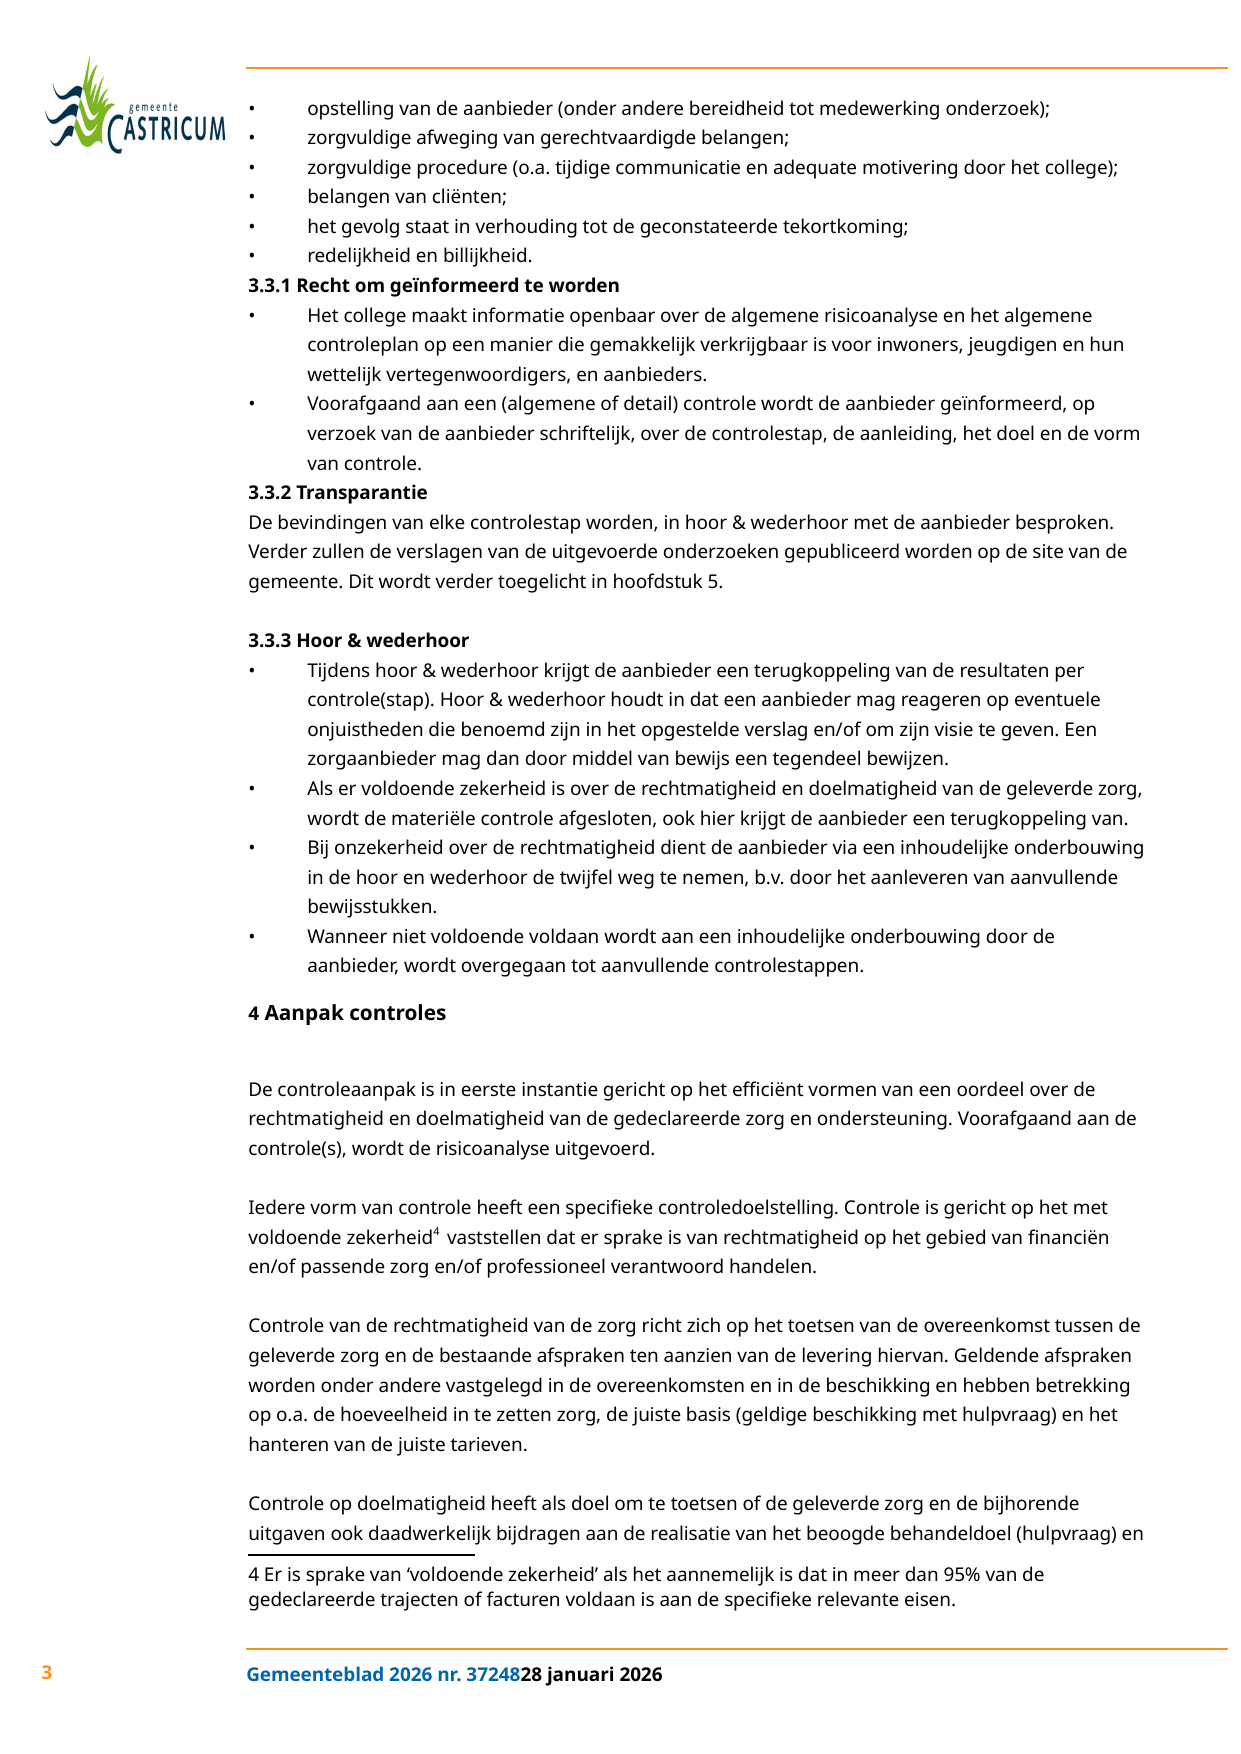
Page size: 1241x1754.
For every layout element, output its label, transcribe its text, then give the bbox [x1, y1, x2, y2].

list opstelling van de aanbieder (onder andere bereidheid tot medewerking onderzoek); [248, 95, 1152, 121]
list belangen van cliënten; [248, 183, 1152, 209]
text De controleaanpak is in eerste instantie gericht op het efficiënt vormen van een oordeel over de rechtmatigheid en doelmatigheid van de gedeclareerde zorg en ondersteuning. Voorafgaand aan de controle(s), wordt de risicoanalyse uitgevoerd. [248, 1076, 1152, 1161]
list Bij onzekerheid over de rechtmatigheid dient de aanbieder via een inhoudelijke onderbouwing in de hoor en wederhoor de twijfel weg te nemen, b.v. door het aanleveren van aanvullende bewijsstukken. [248, 834, 1152, 919]
text Iedere vorm van controle heeft een specifieke controledoelstelling. Controle is gericht op het met voldoende zekerheid vaststellen dat er sprake is van rechtmatigheid op het gebied van financiën en/of passende zorg en/of professioneel verantwoord handelen. [248, 1194, 1152, 1279]
list Het college maakt informatie openbaar over de algemene risicoanalyse en het algemene controleplan op een manier die gemakkelijk verkrijgbaar is voor inwoners, jeugdigen en hun wettelijk vertegenwoordigers, en aanbieders. [248, 302, 1152, 387]
list het gevolg staat in verhouding tot de geconstateerde tekortkoming; [248, 213, 1152, 239]
text De bevindingen van elke controlestap worden, in hoor & wederhoor met de aanbieder besproken. [248, 509, 1152, 535]
list Tijdens hoor & wederhoor krijgt de aanbieder een terugkoppeling van de resultaten per controle(stap). Hoor & wederhoor houdt in dat een aanbieder mag reageren op eventuele onjuistheden die benoemd zijn in het opgestelde verslag en/of om zijn visie te geven. Een zorgaanbieder mag dan door middel van bewijs een tegendeel bewijzen. [248, 657, 1152, 771]
picture [41, 47, 231, 172]
list zorgvuldige afweging van gerechtvaardigde belangen; [248, 124, 1152, 150]
list redelijkheid en billijkheid. [248, 243, 1152, 268]
list zorgvuldige procedure (o.a. tijdige communicatie en adequate motivering door het college); [248, 154, 1152, 180]
list Als er voldoende zekerheid is over de rechtmatigheid en doelmatigheid van de geleverde zorg, wordt de materiële controle afgesloten, ook hier krijgt de aanbieder een terugkoppeling van. [248, 775, 1152, 831]
text 4 Aanpak controles [248, 998, 1152, 1027]
text Verder zullen de verslagen van de uitgevoerde onderzoeken gepubliceerd worden op de site van de gemeente. Dit wordt verder toegelicht in hoofdstuk 5. [248, 538, 1152, 594]
text 3.3.3 Hoor & wederhoor [248, 627, 1152, 653]
text Controle van de rechtmatigheid van de zorg richt zich op het toetsen van de overeenkomst tussen de geleverde zorg en de bestaande afspraken ten aanzien van de levering hiervan. Geldende afspraken worden onder andere vastgelegd in de overeenkomsten en in de beschikking en hebben betrekking op o.a. de hoeveelheid in te zetten zorg, de juiste basis (geldige beschikking met hulpvraag) en het hanteren van de juiste tarieven. [248, 1313, 1152, 1457]
text Controle op doelmatigheid heeft als doel om te toetsen of de geleverde zorg en de bijhorende uitgaven ook daadwerkelijk bijdragen aan de realisatie van het beoogde behandeldoel (hulpvraag) en [248, 1490, 1152, 1546]
text Er is sprake van ‘voldoende zekerheid’ als het aannemelijk is dat in meer dan 95% van de gedeclareerde trajecten of facturen voldaan is aan de specifieke relevante eisen. [248, 1561, 1152, 1612]
list Voorafgaand aan een (algemene of detail) controle wordt de aanbieder geïnformeerd, op verzoek van de aanbieder schriftelijk, over de controlestap, de aanleiding, het doel en de vorm van controle. [248, 391, 1152, 476]
text 3.3.2 Transparantie [248, 479, 1152, 505]
text 3.3.1 Recht om geïnformeerd te worden [248, 272, 1152, 298]
list Wanneer niet voldoende voldaan wordt aan een inhoudelijke onderbouwing door de aanbieder, wordt overgegaan tot aanvullende controlestappen. [248, 923, 1152, 978]
